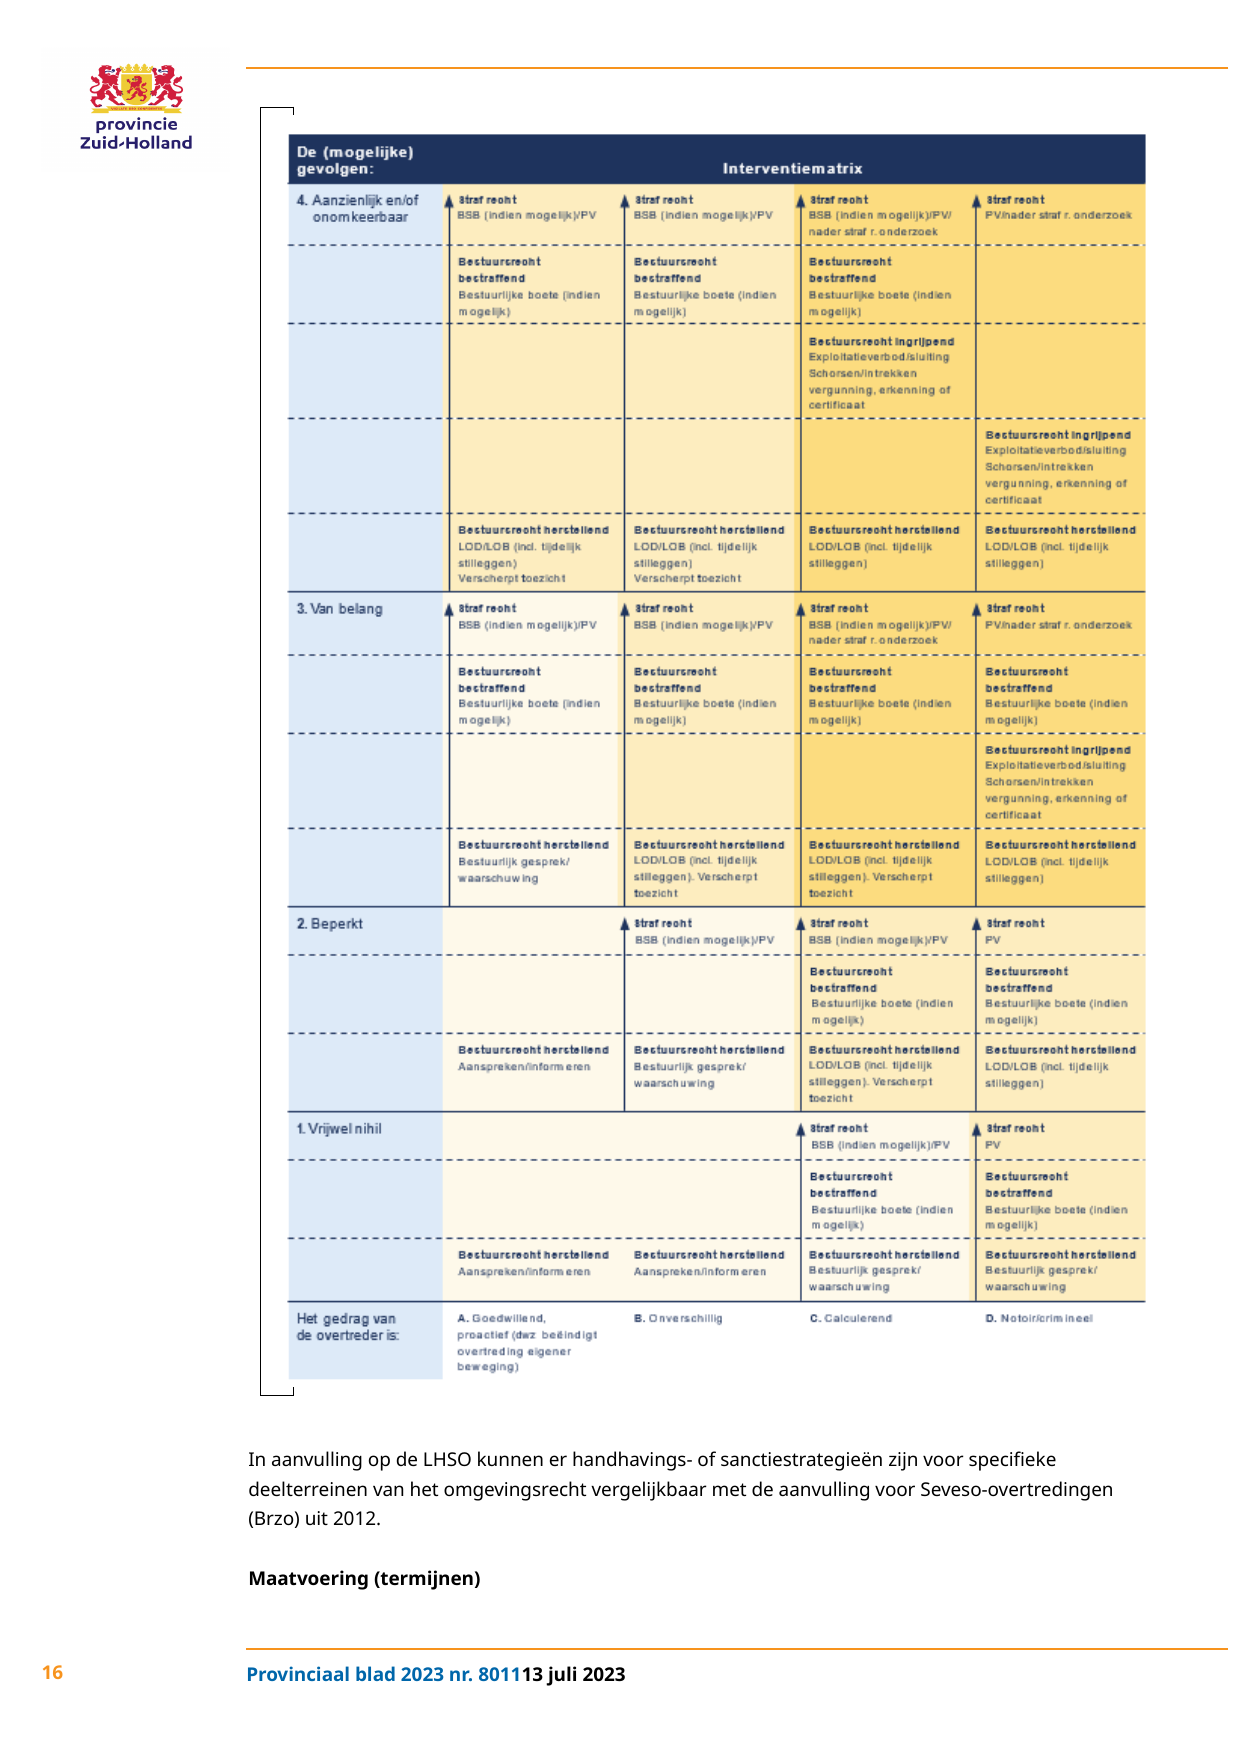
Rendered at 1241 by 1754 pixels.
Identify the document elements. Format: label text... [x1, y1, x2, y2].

picture [41, 47, 231, 172]
text In aanvulling op de LHSO kunnen er handhavings- of sanctiestrategieën zijn voor specifieke deelterreinen van het omgevingsrecht vergelijkbaar met de aanvulling voor Seveso-overtredingen (Brzo) uit 2012. [248, 1446, 1152, 1531]
picture [268, 115, 1173, 1387]
text Maatvoering (termijnen) [248, 1565, 1152, 1590]
